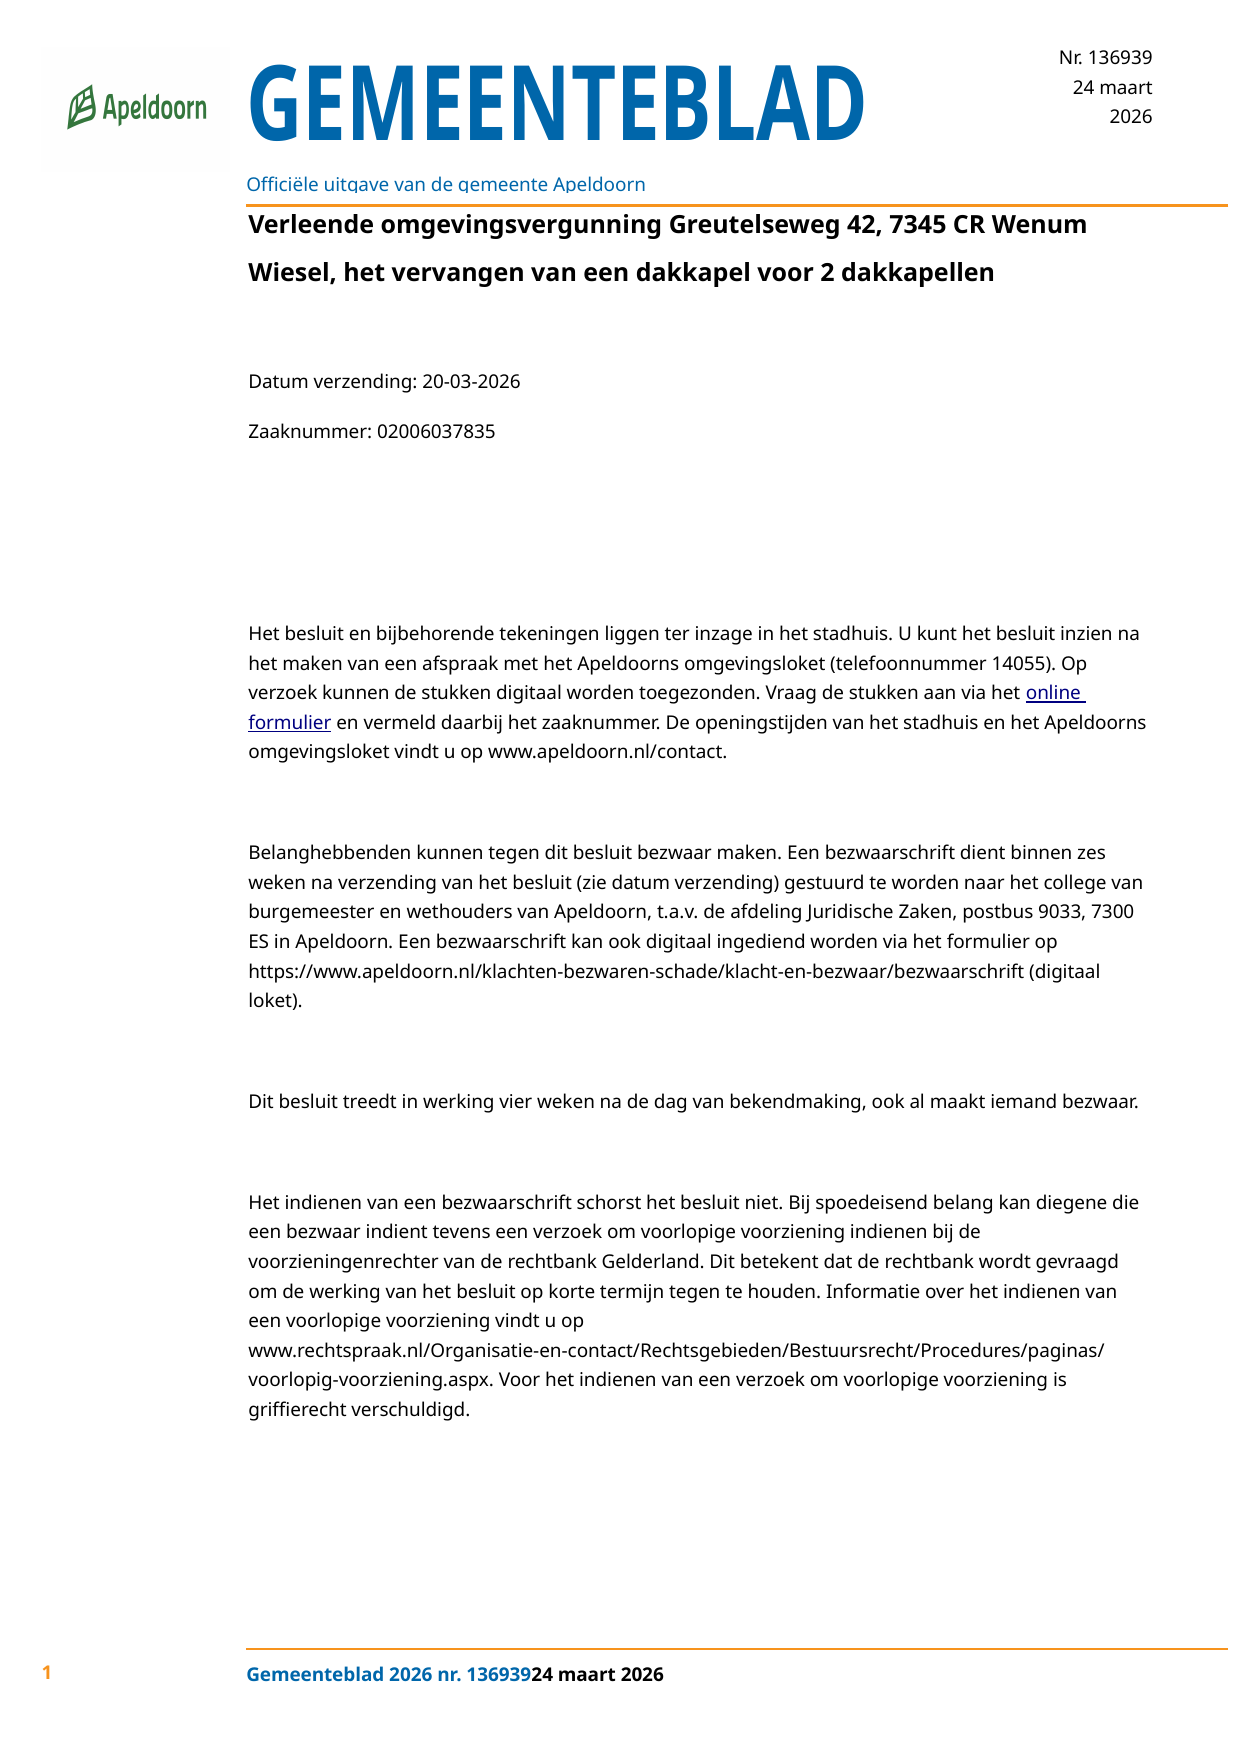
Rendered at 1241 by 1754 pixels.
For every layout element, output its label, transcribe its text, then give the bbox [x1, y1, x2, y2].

text Het besluit en bijbehorende tekeningen liggen ter inzage in het stadhuis. U kunt het besluit inzien na het maken van een afspraak met het Apeldoorns omgevingsloket (telefoonnummer 14055). Op verzoek kunnen de stukken digitaal worden toegezonden. Vraag de stukken aan via het online formulier en vermeld daarbij het zaaknummer. De openingstijden van het stadhuis en het Apeldoorns omgevingsloket vindt u op www.apeldoorn.nl/contact. [248, 620, 1152, 764]
text Het indienen van een bezwaarschrift schorst het besluit niet. Bij spoedeisend belang kan diegene die een bezwaar indient tevens een verzoek om voorlopige voorziening indienen bij de voorzieningenrechter van de rechtbank Gelderland. Dit betekent dat de rechtbank wordt gevraagd om de werking van het besluit op korte termijn tegen te houden. Informatie over het indienen van een voorlopige voorziening vindt u op www.rechtspraak.nl/Organisatie-en-contact/Rechtsgebieden/Bestuursrecht/Procedures/paginas/voorlopig-voorziening.aspx. Voor het indienen van een verzoek om voorlopige voorziening is griffierecht verschuldigd. [248, 1189, 1152, 1422]
text Belanghebbenden kunnen tegen dit besluit bezwaar maken. Een bezwaarschrift dient binnen zes weken na verzending van het besluit (zie datum verzending) gestuurd te worden naar het college van burgemeester en wethouders van Apeldoorn, t.a.v. de afdeling Juridische Zaken, postbus 9033, 7300 ES in Apeldoorn. Een bezwaarschrift kan ook digitaal ingediend worden via het formulier op https://www.apeldoorn.nl/klachten-bezwaren-schade/klacht-en-bezwaar/bezwaarschrift (digitaal loket). [248, 839, 1152, 1013]
text Zaaknummer: 02006037835 [248, 419, 1152, 444]
picture [41, 47, 231, 172]
text Verleende omgevingsvergunning Greutelseweg 42, 7345 CR Wenum Wiesel, het vervangen van een dakkapel voor 2 dakkapellen [248, 207, 1152, 288]
text Dit besluit treedt in werking vier weken na de dag van bekendmaking, ook al maakt iemand bezwaar. [248, 1088, 1152, 1114]
text Datum verzending: 20-03-2026 [248, 368, 1152, 394]
